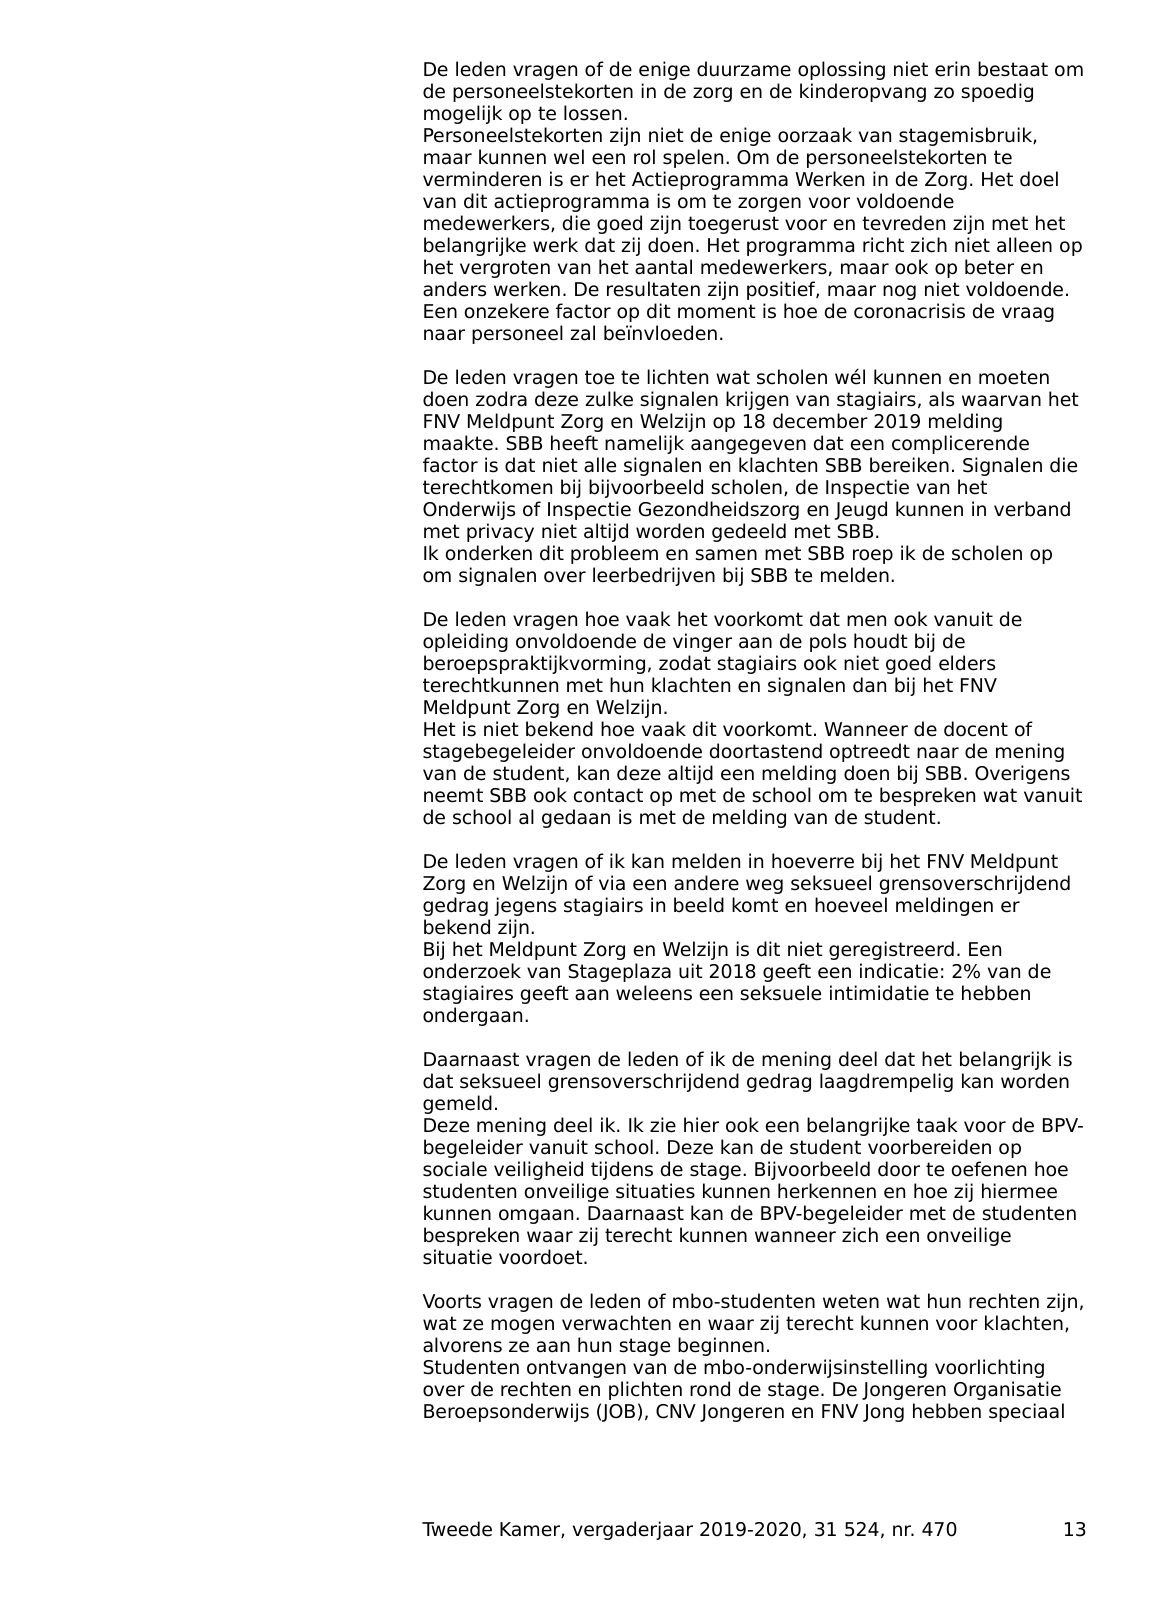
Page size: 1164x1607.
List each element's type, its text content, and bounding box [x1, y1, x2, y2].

text Personeelstekorten zijn niet de enige oorzaak van stagemisbruik, maar kunnen wel een rol spelen. Om de personeelstekorten te verminderen is er het Actieprogramma Werken in de Zorg. Het doel van dit actieprogramma is om te zorgen voor voldoende medewerkers, die goed zijn toegerust voor en tevreden zijn met het belangrijke werk dat zij doen. Het programma richt zich niet alleen op het vergroten van het aantal medewerkers, maar ook op beter en anders werken. De resultaten zijn positief, maar nog niet voldoende. Een onzekere factor op dit moment is hoe de coronacrisis de vraag naar personeel zal beïnvloeden. [422, 125, 1087, 345]
text De leden vragen of de enige duurzame oplossing niet erin bestaat om de personeelstekorten in de zorg en de kinderopvang zo spoedig mogelijk op te lossen. [422, 59, 1087, 125]
text De leden vragen toe te lichten wat scholen wél kunnen en moeten doen zodra deze zulke signalen krijgen van stagiairs, als waarvan het FNV Meldpunt Zorg en Welzijn op 18 december 2019 melding maakte. SBB heeft namelijk aangegeven dat een complicerende factor is dat niet alle signalen en klachten SBB bereiken. Signalen die terechtkomen bij bijvoorbeeld scholen, de Inspectie van het Onderwijs of Inspectie Gezondheidszorg en Jeugd kunnen in verband met privacy niet altijd worden gedeeld met SBB. [422, 367, 1087, 543]
text Deze mening deel ik. Ik zie hier ook een belangrijke taak voor de BPV-begeleider vanuit school. Deze kan de student voorbereiden op sociale veiligheid tijdens de stage. Bijvoorbeeld door te oefenen hoe studenten onveilige situaties kunnen herkennen en hoe zij hiermee kunnen omgaan. Daarnaast kan de BPV-begeleider met de studenten bespreken waar zij terecht kunnen wanneer zich een onveilige situatie voordoet. [422, 1115, 1087, 1269]
text De leden vragen of ik kan melden in hoeverre bij het FNV Meldpunt Zorg en Welzijn of via een andere weg seksueel grensoverschrijdend gedrag jegens stagiairs in beeld komt en hoeveel meldingen er bekend zijn. [422, 851, 1087, 939]
text Bij het Meldpunt Zorg en Welzijn is dit niet geregistreerd. Een onderzoek van Stageplaza uit 2018 geeft een indicatie: 2% van de stagiaires geeft aan weleens een seksuele intimidatie te hebben ondergaan. [422, 939, 1087, 1027]
text Daarnaast vragen de leden of ik de mening deel dat het belangrijk is dat seksueel grensoverschrijdend gedrag laagdrempelig kan worden gemeld. [422, 1049, 1087, 1115]
text Studenten ontvangen van de mbo-onderwijsinstelling voorlichting over de rechten en plichten rond de stage. De Jongeren Organisatie Beroepsonderwijs (JOB), CNV Jongeren en FNV Jong hebben speciaal [422, 1357, 1087, 1423]
text Ik onderken dit probleem en samen met SBB roep ik de scholen op om signalen over leerbedrijven bij SBB te melden. [422, 543, 1087, 587]
text Het is niet bekend hoe vaak dit voorkomt. Wanneer de docent of stagebegeleider onvoldoende doortastend optreedt naar de mening van de student, kan deze altijd een melding doen bij SBB. Overigens neemt SBB ook contact op met de school om te bespreken wat vanuit de school al gedaan is met de melding van de student. [422, 719, 1087, 829]
text De leden vragen hoe vaak het voorkomt dat men ook vanuit de opleiding onvoldoende de vinger aan de pols houdt bij de beroepspraktijkvorming, zodat stagiairs ook niet goed elders terechtkunnen met hun klachten en signalen dan bij het FNV Meldpunt Zorg en Welzijn. [422, 609, 1087, 719]
text Voorts vragen de leden of mbo-studenten weten wat hun rechten zijn, wat ze mogen verwachten en waar zij terecht kunnen voor klachten, alvorens ze aan hun stage beginnen. [422, 1291, 1087, 1357]
